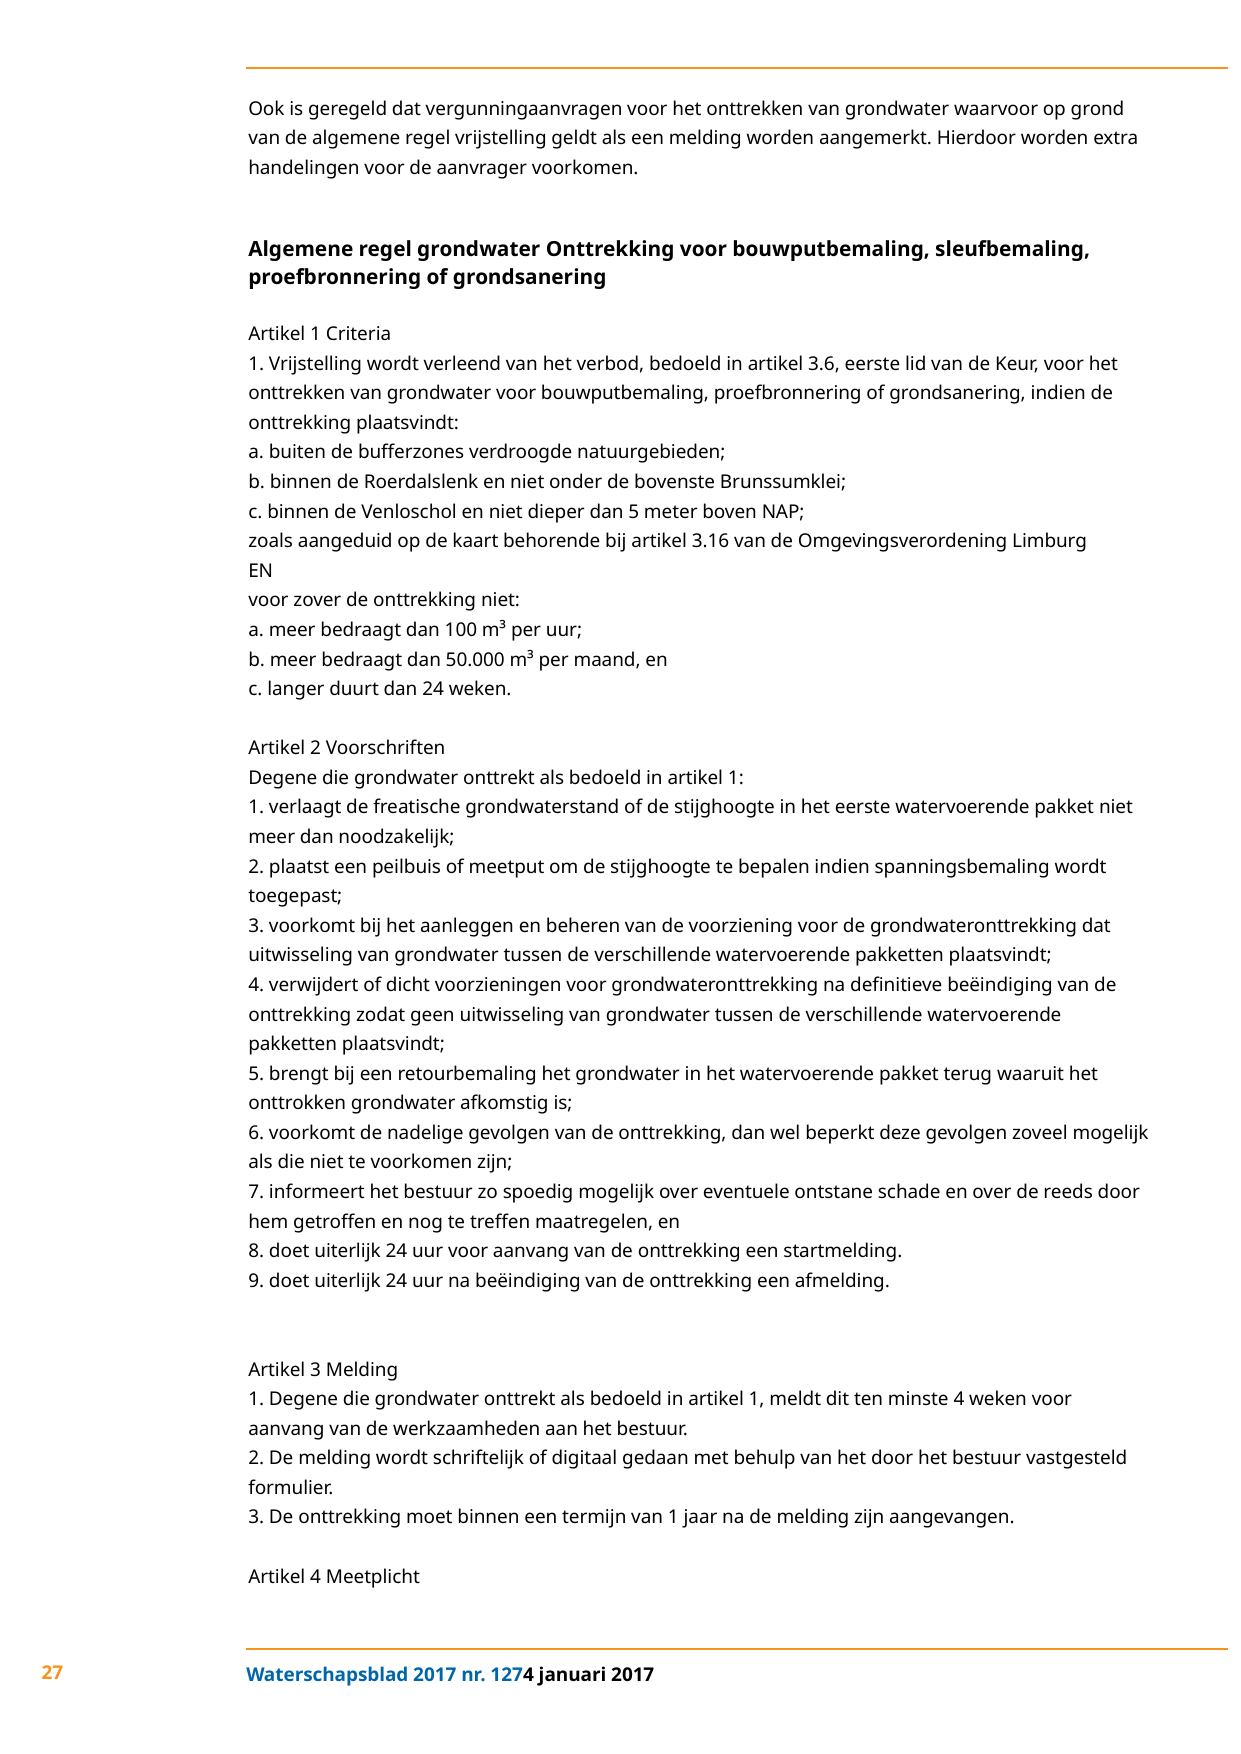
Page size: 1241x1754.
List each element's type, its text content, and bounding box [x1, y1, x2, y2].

text c. langer duurt dan 24 weken. [248, 675, 1152, 701]
text b. meer bedraagt dan 50.000 m³ per maand, en [248, 646, 1152, 672]
text 7. informeert het bestuur zo spoedig mogelijk over eventuele ontstane schade en over de reeds door hem getroffen en nog te treffen maatregelen, en [248, 1178, 1152, 1234]
text b. binnen de Roerdalslenk en niet onder de bovenste Brunssumklei; [248, 468, 1152, 494]
text a. meer bedraagt dan 100 m³ per uur; [248, 616, 1152, 642]
text c. binnen de Venloschol en niet dieper dan 5 meter boven NAP; [248, 498, 1152, 524]
text Degene die grondwater onttrekt als bedoeld in artikel 1: [248, 764, 1152, 790]
text a. buiten de bufferzones verdroogde natuurgebieden; [248, 439, 1152, 464]
text Ook is geregeld dat vergunningaanvragen voor het onttrekken van grondwater waarvoor op grond van de algemene regel vrijstelling geldt als een melding worden aangemerkt. Hierdoor worden extra handelingen voor de aanvrager voorkomen. [248, 95, 1152, 180]
text 2. plaatst een peilbuis of meetput om de stijghoogte te bepalen indien spanningsbemaling wordt toegepast; [248, 853, 1152, 908]
text voor zover de onttrekking niet: [248, 587, 1152, 612]
text EN [248, 557, 1152, 583]
text 1. Degene die grondwater onttrekt als bedoeld in artikel 1, meldt dit ten minste 4 weken voor aanvang van de werkzaamheden aan het bestuur. [248, 1385, 1152, 1441]
text 3. voorkomt bij het aanleggen en beheren van de voorziening voor de grondwateronttrekking dat uitwisseling van grondwater tussen de verschillende watervoerende pakketten plaatsvindt; [248, 912, 1152, 967]
text 3. De onttrekking moet binnen een termijn van 1 jaar na de melding zijn aangevangen. [248, 1504, 1152, 1529]
picture [41, 47, 231, 172]
text zoals aangeduid op de kaart behorende bij artikel 3.16 van de Omgevingsverordening Limburg [248, 527, 1152, 553]
text 1. Vrijstelling wordt verleend van het verbod, bedoeld in artikel 3.6, eerste lid van de Keur, voor het onttrekken van grondwater voor bouwputbemaling, proefbronnering of grondsanering, indien de onttrekking plaatsvindt: [248, 350, 1152, 435]
text 9. doet uiterlijk 24 uur na beëindiging van de onttrekking een afmelding. [248, 1267, 1152, 1293]
text 4. verwijdert of dicht voorzieningen voor grondwateronttrekking na definitieve beëindiging van de onttrekking zodat geen uitwisseling van grondwater tussen de verschillende watervoerende pakketten plaatsvindt; [248, 971, 1152, 1056]
text 6. voorkomt de nadelige gevolgen van de onttrekking, dan wel beperkt deze gevolgen zoveel mogelijk als die niet te voorkomen zijn; [248, 1119, 1152, 1174]
text 8. doet uiterlijk 24 uur voor aanvang van de onttrekking een startmelding. [248, 1237, 1152, 1263]
text 5. brengt bij een retourbemaling het grondwater in het watervoerende pakket terug waaruit het onttrokken grondwater afkomstig is; [248, 1060, 1152, 1115]
text Algemene regel grondwater Onttrekking voor bouwputbemaling, sleufbemaling, proefbronnering of grondsanering [248, 234, 1152, 291]
text Artikel 3 Melding [248, 1356, 1152, 1382]
text 1. verlaagt de freatische grondwaterstand of de stijghoogte in het eerste watervoerende pakket niet meer dan noodzakelijk; [248, 794, 1152, 849]
text Artikel 4 Meetplicht [248, 1563, 1152, 1589]
text Artikel 1 Criteria [248, 320, 1152, 346]
text 2. De melding wordt schriftelijk of digitaal gedaan met behulp van het door het bestuur vastgesteld formulier. [248, 1444, 1152, 1500]
text Artikel 2 Voorschriften [248, 734, 1152, 760]
